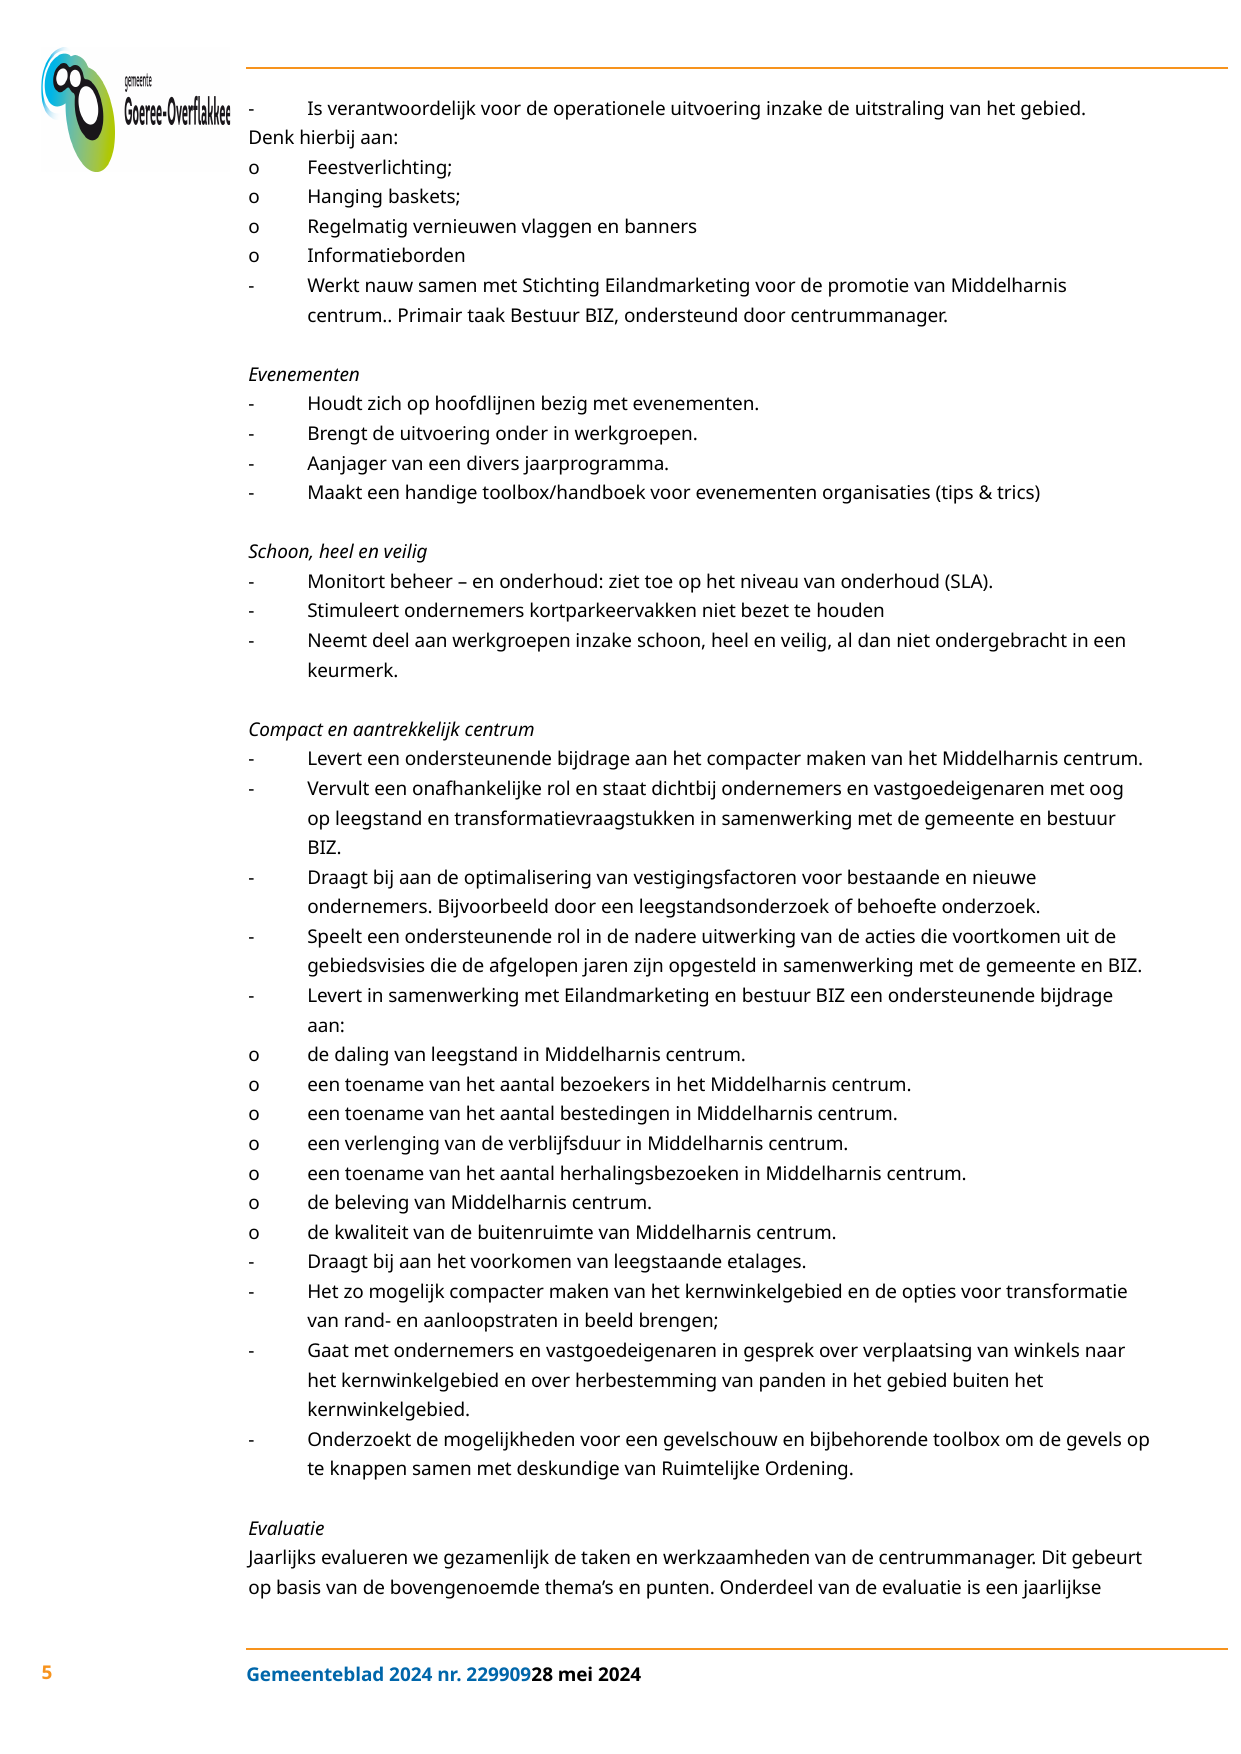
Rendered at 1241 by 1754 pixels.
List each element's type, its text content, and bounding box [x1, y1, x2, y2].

list Vervult een onafhankelijke rol en staat dichtbij ondernemers en vastgoedeigenaren met oog op leegstand en transformatievraagstukken in samenwerking met de gemeente en bestuur BIZ. [248, 775, 1152, 860]
picture [41, 47, 231, 172]
list Neemt deel aan werkgroepen inzake schoon, heel en veilig, al dan niet ondergebracht in een keurmerk. [248, 627, 1152, 683]
list Levert een ondersteunende bijdrage aan het compacter maken van het Middelharnis centrum. [248, 746, 1152, 771]
list Monitort beheer – en onderhoud: ziet toe op het niveau van onderhoud (SLA). [248, 568, 1152, 594]
text Schoon, heel en veilig [248, 538, 1152, 564]
list Gaat met ondernemers en vastgoedeigenaren in gesprek over verplaatsing van winkels naar het kernwinkelgebied en over herbestemming van panden in het gebied buiten het kernwinkelgebied. [248, 1337, 1152, 1422]
text Denk hierbij aan: [248, 124, 1152, 150]
list een verlenging van de verblijfsduur in Middelharnis centrum. [248, 1130, 1152, 1156]
list Aanjager van een divers jaarprogramma. [248, 450, 1152, 476]
list Is verantwoordelijk voor de operationele uitvoering inzake de uitstraling van het gebied. [248, 95, 1152, 121]
list Regelmatig vernieuwen vlaggen en banners [248, 213, 1152, 239]
list een toename van het aantal bezoekers in het Middelharnis centrum. [248, 1071, 1152, 1097]
list Hanging baskets; [248, 183, 1152, 209]
text Evaluatie [248, 1515, 1152, 1541]
list Maakt een handige toolbox/handboek voor evenementen organisaties (tips & trics) [248, 479, 1152, 505]
text Compact en aantrekkelijk centrum [248, 716, 1152, 742]
list Stimuleert ondernemers kortparkeervakken niet bezet te houden [248, 598, 1152, 623]
text Jaarlijks evalueren we gezamenlijk de taken en werkzaamheden van de centrummanager. Dit gebeurt op basis van de bovengenoemde thema’s en punten. Onderdeel van de evaluatie is een jaarlijkse [248, 1544, 1152, 1600]
list Draagt bij aan het voorkomen van leegstaande etalages. [248, 1248, 1152, 1274]
list de kwaliteit van de buitenruimte van Middelharnis centrum. [248, 1219, 1152, 1245]
list Speelt een ondersteunende rol in de nadere uitwerking van de acties die voortkomen uit de gebiedsvisies die de afgelopen jaren zijn opgesteld in samenwerking met de gemeente en BIZ. [248, 923, 1152, 978]
list Onderzoekt de mogelijkheden voor een gevelschouw en bijbehorende toolbox om de gevels op te knappen samen met deskundige van Ruimtelijke Ordening. [248, 1426, 1152, 1481]
list Levert in samenwerking met Eilandmarketing en bestuur BIZ een ondersteunende bijdrage aan: [248, 982, 1152, 1038]
list een toename van het aantal bestedingen in Middelharnis centrum. [248, 1101, 1152, 1126]
text Evenementen [248, 361, 1152, 387]
list Feestverlichting; [248, 154, 1152, 180]
list Het zo mogelijk compacter maken van het kernwinkelgebied en de opties voor transformatie van rand- en aanloopstraten in beeld brengen; [248, 1278, 1152, 1333]
list Informatieborden [248, 243, 1152, 268]
list de daling van leegstand in Middelharnis centrum. [248, 1041, 1152, 1067]
list Brengt de uitvoering onder in werkgroepen. [248, 420, 1152, 446]
list een toename van het aantal herhalingsbezoeken in Middelharnis centrum. [248, 1160, 1152, 1186]
list de beleving van Middelharnis centrum. [248, 1189, 1152, 1215]
list Houdt zich op hoofdlijnen bezig met evenementen. [248, 391, 1152, 416]
list Werkt nauw samen met Stichting Eilandmarketing voor de promotie van Middelharnis centrum.. Primair taak Bestuur BIZ, ondersteund door centrummanager. [248, 272, 1152, 328]
list Draagt bij aan de optimalisering van vestigingsfactoren voor bestaande en nieuwe ondernemers. Bijvoorbeeld door een leegstandsonderzoek of behoefte onderzoek. [248, 864, 1152, 919]
